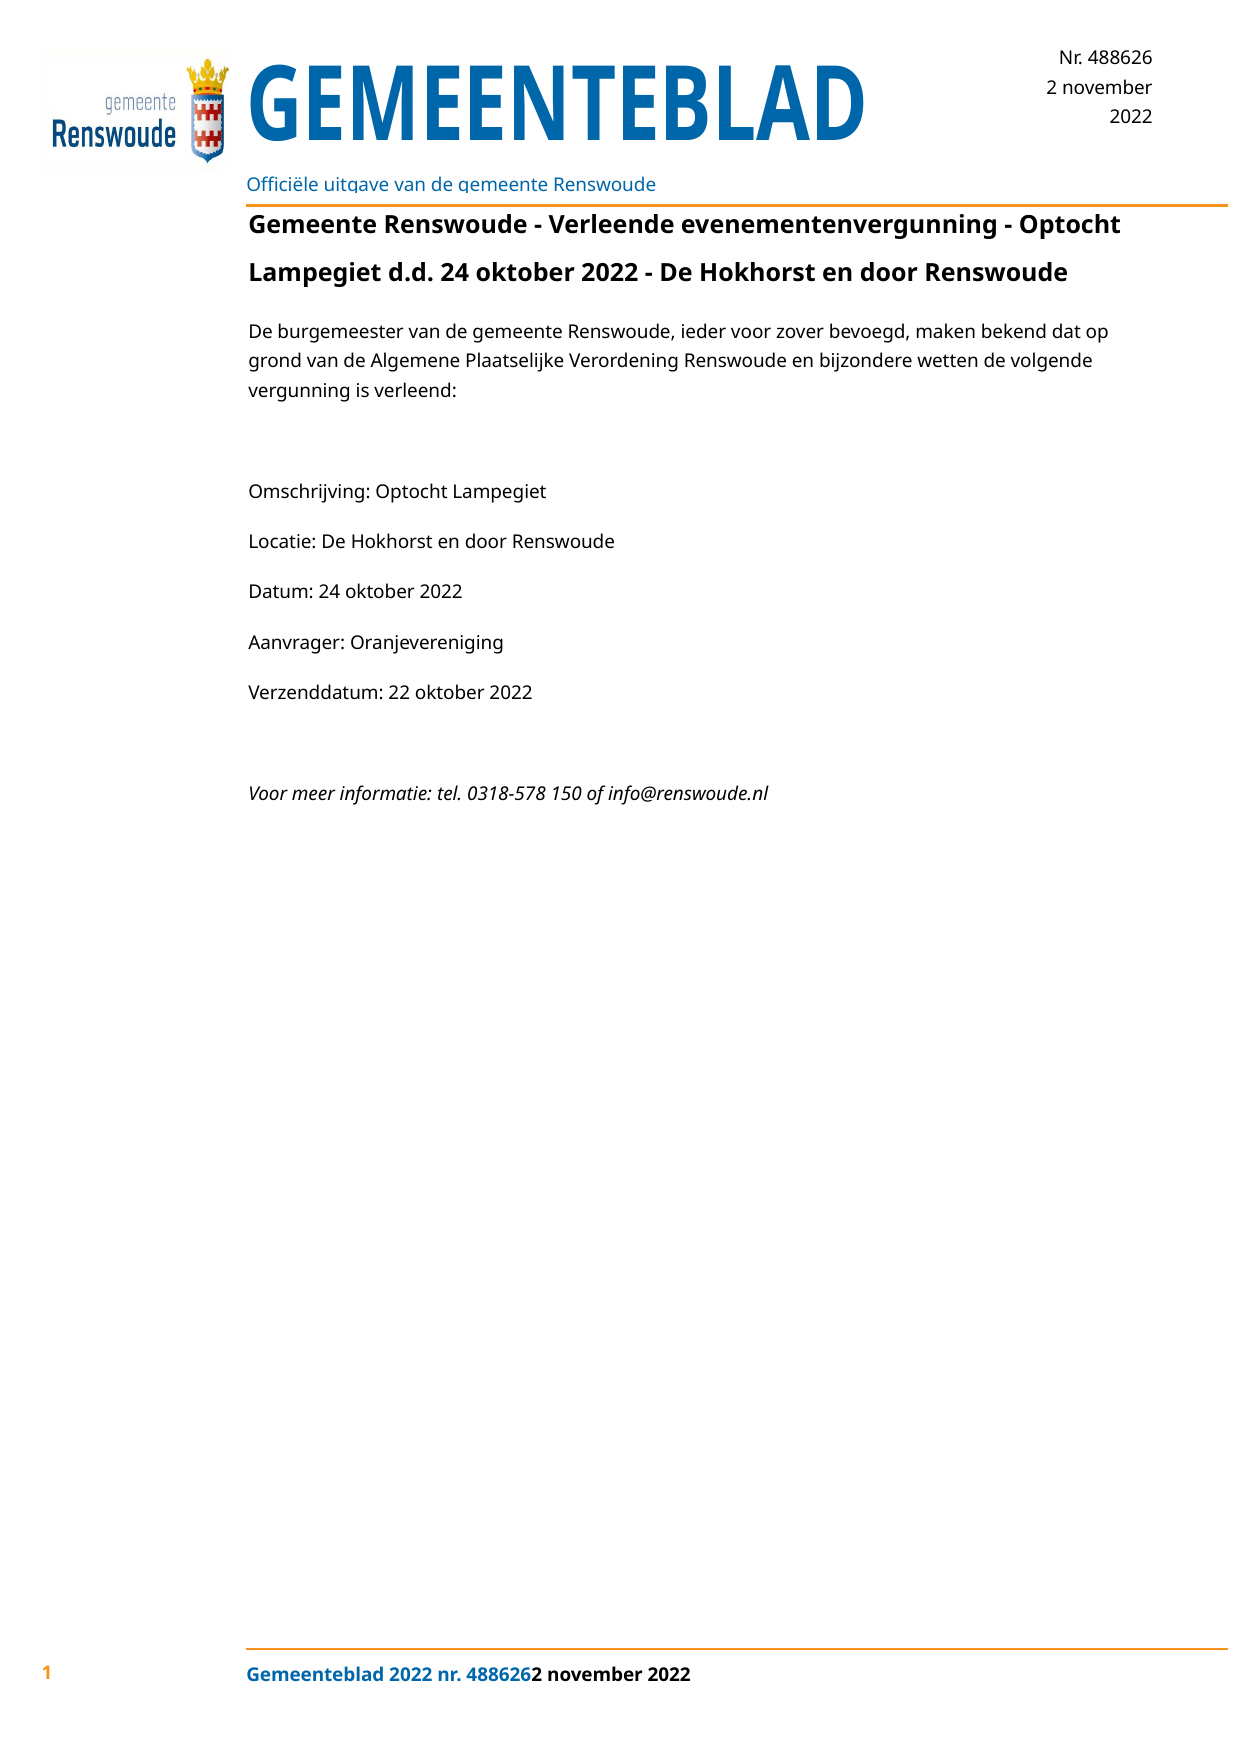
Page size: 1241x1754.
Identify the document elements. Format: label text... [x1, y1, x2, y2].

picture [41, 47, 231, 172]
text Omschrijving: Optocht Lampegiet [248, 478, 1152, 504]
text Gemeente Renswoude - Verleende evenementenvergunning - Optocht Lampegiet d.d. 24 oktober 2022 - De Hokhorst en door Renswoude [248, 207, 1152, 288]
text Verzenddatum: 22 oktober 2022 [248, 679, 1152, 705]
text Aanvrager: Oranjevereniging [248, 629, 1152, 655]
text Datum: 24 oktober 2022 [248, 579, 1152, 604]
text Voor meer informatie: tel. 0318-578 150 of info@renswoude.nl [248, 780, 1152, 806]
text Locatie: De Hokhorst en door Renswoude [248, 528, 1152, 554]
text De burgemeester van de gemeente Renswoude, ieder voor zover bevoegd, maken bekend dat op grond van de Algemene Plaatselijke Verordening Renswoude en bijzondere wetten de volgende vergunning is verleend: [248, 318, 1152, 403]
